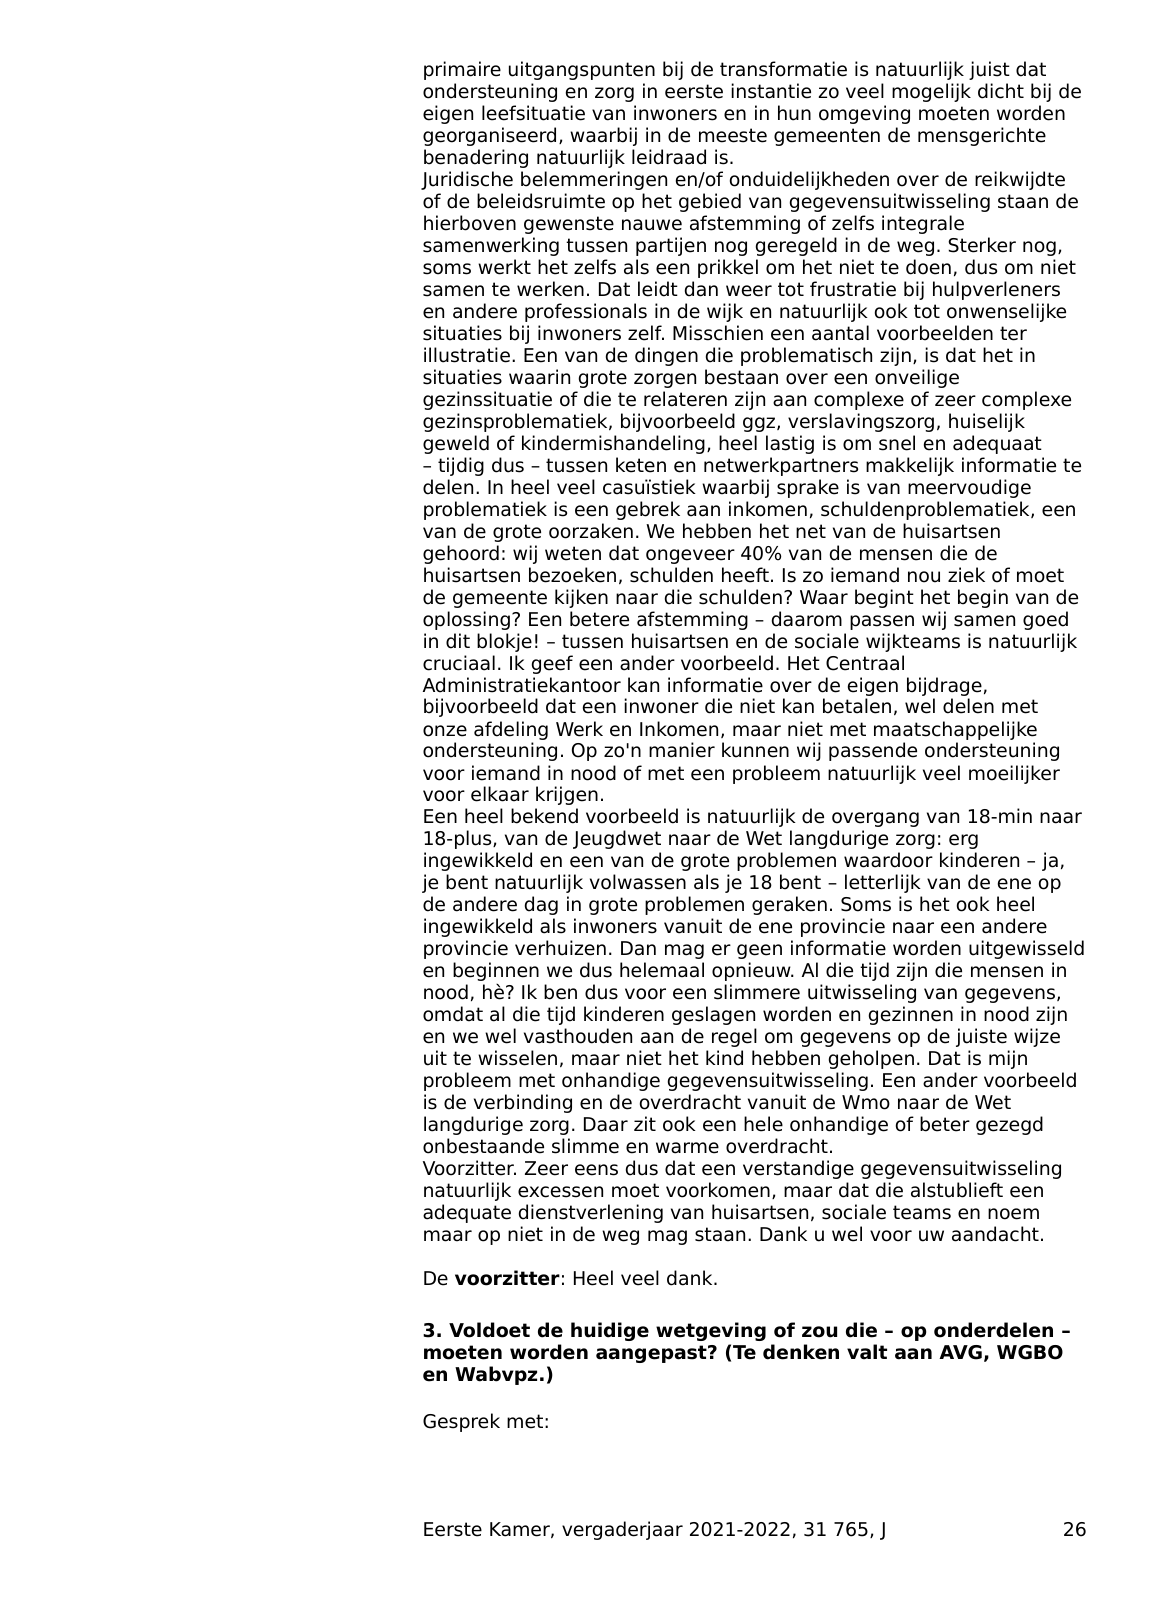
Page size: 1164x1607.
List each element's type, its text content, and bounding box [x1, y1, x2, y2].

text Gesprek met: [422, 1411, 1087, 1433]
text De voorzitter: Heel veel dank. [422, 1268, 1087, 1290]
subtitle 3. Voldoet de huidige wetgeving of zou die – op onderdelen – moeten worden aangepast? (Te denken valt aan AVG, WGBO en Wabvpz.) [422, 1320, 1087, 1386]
text Juridische belemmeringen en/of onduidelijkheden over de reikwijdte of de beleidsruimte op het gebied van gegevensuitwisseling staan de hierboven gewenste nauwe afstemming of zelfs integrale samenwerking tussen partijen nog geregeld in de weg. Sterker nog, soms werkt het zelfs als een prikkel om het niet te doen, dus om niet samen te werken. Dat leidt dan weer tot frustratie bij hulpverleners en andere professionals in de wijk en natuurlijk ook tot onwenselijke situaties bij inwoners zelf. Misschien een aantal voorbeelden ter illustratie. Een van de dingen die problematisch zijn, is dat het in situaties waarin grote zorgen bestaan over een onveilige gezinssituatie of die te relateren zijn aan complexe of zeer complexe gezinsproblematiek, bijvoorbeeld ggz, verslavingszorg, huiselijk geweld of kindermishandeling, heel lastig is om snel en adequaat – tijdig dus – tussen keten en netwerkpartners makkelijk informatie te delen. In heel veel casuïstiek waarbij sprake is van meervoudige problematiek is een gebrek aan inkomen, schuldenproblematiek, een van de grote oorzaken. We hebben het net van de huisartsen gehoord: wij weten dat ongeveer 40% van de mensen die de huisartsen bezoeken, schulden heeft. Is zo iemand nou ziek of moet de gemeente kijken naar die schulden? Waar begint het begin van de oplossing? Een betere afstemming – daarom passen wij samen goed in dit blokje! – tussen huisartsen en de sociale wijkteams is natuurlijk cruciaal. Ik geef een ander voorbeeld. Het Centraal Administratiekantoor kan informatie over de eigen bijdrage, bijvoorbeeld dat een inwoner die niet kan betalen, wel delen met onze afdeling Werk en Inkomen, maar niet met maatschappelijke ondersteuning. Op zo'n manier kunnen wij passende ondersteuning voor iemand in nood of met een probleem natuurlijk veel moeilijker voor elkaar krijgen. [422, 169, 1087, 806]
text primaire uitgangspunten bij de transformatie is natuurlijk juist dat ondersteuning en zorg in eerste instantie zo veel mogelijk dicht bij de eigen leefsituatie van inwoners en in hun omgeving moeten worden georganiseerd, waarbij in de meeste gemeenten de mensgerichte benadering natuurlijk leidraad is. [422, 59, 1087, 169]
text Voorzitter. Zeer eens dus dat een verstandige gegevensuitwisseling natuurlijk excessen moet voorkomen, maar dat die alstublieft een adequate dienstverlening van huisartsen, sociale teams en noem maar op niet in de weg mag staan. Dank u wel voor uw aandacht. [422, 1158, 1087, 1246]
text Een heel bekend voorbeeld is natuurlijk de overgang van 18-min naar 18-plus, van de Jeugdwet naar de Wet langdurige zorg: erg ingewikkeld en een van de grote problemen waardoor kinderen – ja, je bent natuurlijk volwassen als je 18 bent – letterlijk van de ene op de andere dag in grote problemen geraken. Soms is het ook heel ingewikkeld als inwoners vanuit de ene provincie naar een andere provincie verhuizen. Dan mag er geen informatie worden uitgewisseld en beginnen we dus helemaal opnieuw. Al die tijd zijn die mensen in nood, hè? Ik ben dus voor een slimmere uitwisseling van gegevens, omdat al die tijd kinderen geslagen worden en gezinnen in nood zijn en we wel vasthouden aan de regel om gegevens op de juiste wijze uit te wisselen, maar niet het kind hebben geholpen. Dat is mijn probleem met onhandige gegevensuitwisseling. Een ander voorbeeld is de verbinding en de overdracht vanuit de Wmo naar de Wet langdurige zorg. Daar zit ook een hele onhandige of beter gezegd onbestaande slimme en warme overdracht. [422, 806, 1087, 1158]
